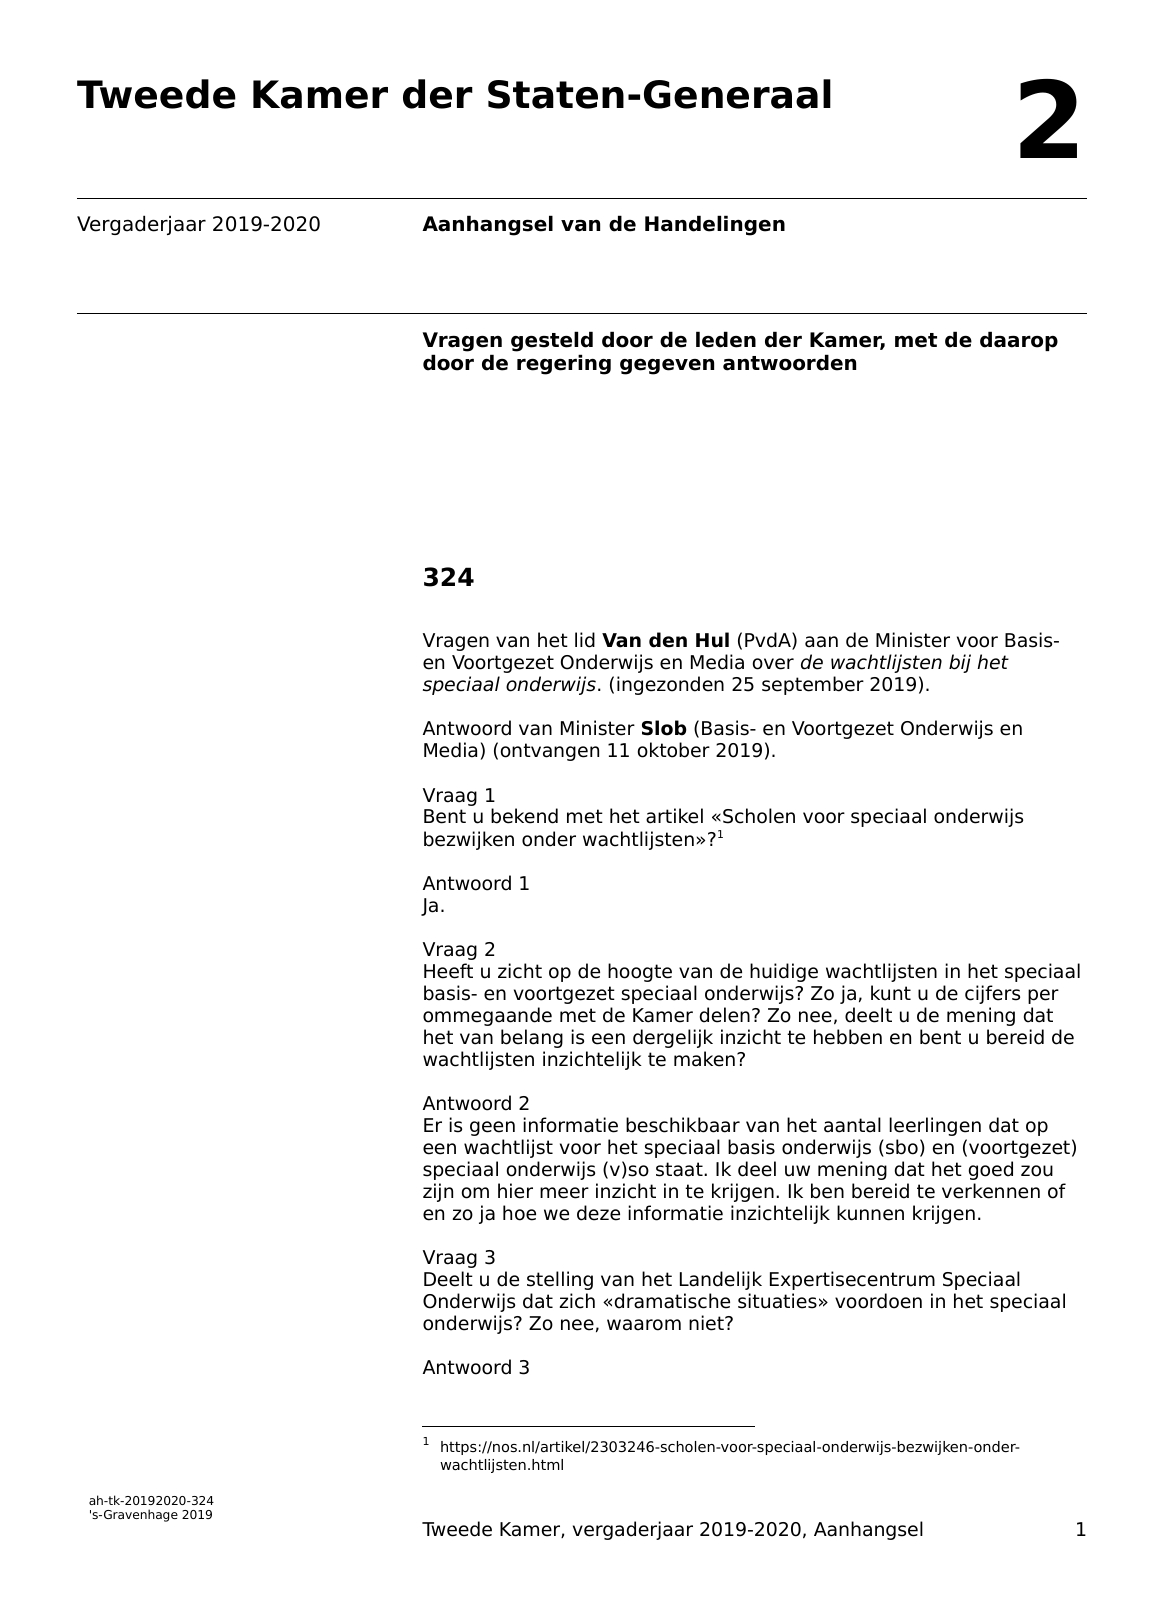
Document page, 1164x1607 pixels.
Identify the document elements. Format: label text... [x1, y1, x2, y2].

text 's-Gravenhage 2019 [88, 1508, 323, 1522]
text Vraag 2 [422, 939, 1087, 961]
table_cell Vragen gesteld door de leden der Kamer, met de daarop door de regering gegeven antwoorden [422, 314, 1087, 375]
text Antwoord 2 [422, 1093, 1087, 1115]
table_cell [77, 314, 422, 375]
text Vragen van het lid Van den Hul (PvdA) aan de Minister voor Basis- en Voortgezet Onderwijs en Media over de wachtlijsten bij het speciaal onderwijs. (ingezonden 25 september 2019). [422, 630, 1087, 696]
table_header 2 [886, 59, 1087, 198]
text Antwoord 3 [422, 1357, 1087, 1379]
table_header Tweede Kamer der Staten-Generaal [77, 59, 886, 198]
text Deelt u de stelling van het Landelijk Expertisecentrum Speciaal Onderwijs dat zich «dramatische situaties» voordoen in het speciaal onderwijs? Zo nee, waarom niet? [422, 1269, 1087, 1335]
text Bent u bekend met het artikel «Scholen voor speciaal onderwijs bezwijken onder wachtlijsten»? [422, 806, 1087, 850]
text 324 [422, 563, 1087, 592]
text Vraag 3 [422, 1247, 1087, 1269]
text Ja. [422, 894, 1087, 917]
table_cell Aanhangsel van de Handelingen [422, 199, 1087, 313]
text https://nos.nl/artikel/2303246-scholen-voor-speciaal-onderwijs-bezwijken-onder-wachtlijsten.html [422, 1435, 1087, 1474]
text Heeft u zicht op de hoogte van de huidige wachtlijsten in het speciaal basis- en voortgezet speciaal onderwijs? Zo ja, kunt u de cijfers per ommegaande met de Kamer delen? Zo nee, deelt u de mening dat het van belang is een dergelijk inzicht te hebben en bent u bereid de wachtlijsten inzichtelijk te maken? [422, 961, 1087, 1071]
text Antwoord 1 [422, 873, 1087, 894]
text ah-tk-20192020-324 [88, 1494, 323, 1508]
table_cell Vergaderjaar 2019-2020 [77, 199, 422, 313]
text Antwoord van Minister Slob (Basis- en Voortgezet Onderwijs en Media) (ontvangen 11 oktober 2019). [422, 718, 1087, 762]
text Vraag 1 [422, 784, 1087, 806]
text Er is geen informatie beschikbaar van het aantal leerlingen dat op een wachtlijst voor het speciaal basis onderwijs (sbo) en (voortgezet) speciaal onderwijs (v)so staat. Ik deel uw mening dat het goed zou zijn om hier meer inzicht in te krijgen. Ik ben bereid te verkennen of en zo ja hoe we deze informatie inzichtelijk kunnen krijgen. [422, 1115, 1087, 1225]
